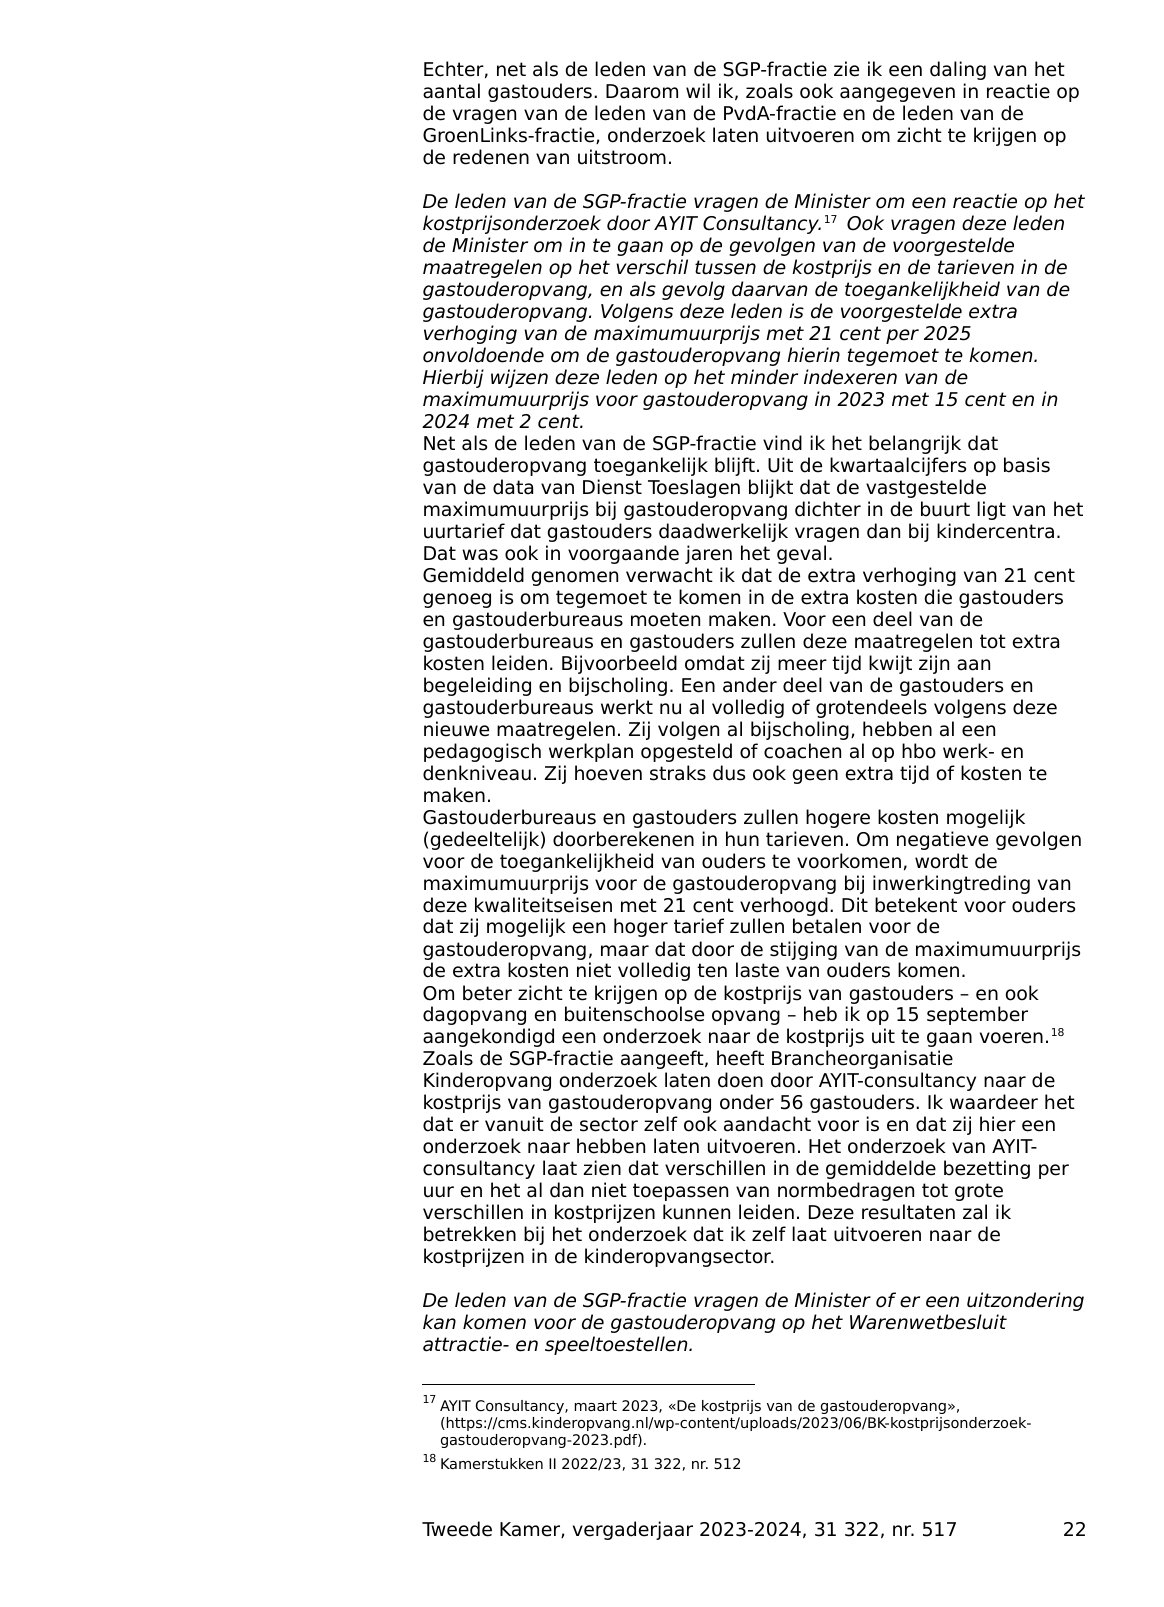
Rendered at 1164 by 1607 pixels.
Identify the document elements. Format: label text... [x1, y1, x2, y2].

text Echter, net als de leden van de SGP-fractie zie ik een daling van het aantal gastouders. Daarom wil ik, zoals ook aangegeven in reactie op de vragen van de leden van de PvdA-fractie en de leden van de GroenLinks-fractie, onderzoek laten uitvoeren om zicht te krijgen op de redenen van uitstroom. [422, 59, 1087, 169]
text Net als de leden van de SGP-fractie vind ik het belangrijk dat gastouderopvang toegankelijk blijft. Uit de kwartaalcijfers op basis van de data van Dienst Toeslagen blijkt dat de vastgestelde maximumuurprijs bij gastouderopvang dichter in de buurt ligt van het uurtarief dat gastouders daadwerkelijk vragen dan bij kindercentra. Dat was ook in voorgaande jaren het geval. [422, 433, 1087, 565]
text Gastouderbureaus en gastouders zullen hogere kosten mogelijk (gedeeltelijk) doorberekenen in hun tarieven. Om negatieve gevolgen voor de toegankelijkheid van ouders te voorkomen, wordt de maximumuurprijs voor de gastouderopvang bij inwerkingtreding van deze kwaliteitseisen met 21 cent verhoogd. Dit betekent voor ouders dat zij mogelijk een hoger tarief zullen betalen voor de gastouderopvang, maar dat door de stijging van de maximumuurprijs de extra kosten niet volledig ten laste van ouders komen. [422, 807, 1087, 982]
text Gemiddeld genomen verwacht ik dat de extra verhoging van 21 cent genoeg is om tegemoet te komen in de extra kosten die gastouders en gastouderbureaus moeten maken. Voor een deel van de gastouderbureaus en gastouders zullen deze maatregelen tot extra kosten leiden. Bijvoorbeeld omdat zij meer tijd kwijt zijn aan begeleiding en bijscholing. Een ander deel van de gastouders en gastouderbureaus werkt nu al volledig of grotendeels volgens deze nieuwe maatregelen. Zij volgen al bijscholing, hebben al een pedagogisch werkplan opgesteld of coachen al op hbo werk- en denkniveau. Zij hoeven straks dus ook geen extra tijd of kosten te maken. [422, 565, 1087, 807]
text De leden van de SGP-fractie vragen de Minister om een reactie op het kostprijsonderzoek door AYIT Consultancy. Ook vragen deze leden de Minister om in te gaan op de gevolgen van de voorgestelde maatregelen op het verschil tussen de kostprijs en de tarieven in de gastouderopvang, en als gevolg daarvan de toegankelijkheid van de gastouderopvang. Volgens deze leden is de voorgestelde extra verhoging van de maximumuurprijs met 21 cent per 2025 onvoldoende om de gastouderopvang hierin tegemoet te komen. Hierbij wijzen deze leden op het minder indexeren van de maximumuurprijs voor gastouderopvang in 2023 met 15 cent en in 2024 met 2 cent. [422, 191, 1087, 433]
text Om beter zicht te krijgen op de kostprijs van gastouders – en ook dagopvang en buitenschoolse opvang – heb ik op 15 september aangekondigd een onderzoek naar de kostprijs uit te gaan voeren. Zoals de SGP-fractie aangeeft, heeft Brancheorganisatie Kinderopvang onderzoek laten doen door AYIT-consultancy naar de kostprijs van gastouderopvang onder 56 gastouders. Ik waardeer het dat er vanuit de sector zelf ook aandacht voor is en dat zij hier een onderzoek naar hebben laten uitvoeren. Het onderzoek van AYIT-consultancy laat zien dat verschillen in de gemiddelde bezetting per uur en het al dan niet toepassen van normbedragen tot grote verschillen in kostprijzen kunnen leiden. Deze resultaten zal ik betrekken bij het onderzoek dat ik zelf laat uitvoeren naar de kostprijzen in de kinderopvangsector. [422, 982, 1087, 1268]
text AYIT Consultancy, maart 2023, «De kostprijs van de gastouderopvang», (https://cms.kinderopvang.nl/wp-content/uploads/2023/06/BK-kostprijsonderzoek-gastouderopvang-2023.pdf). [422, 1393, 1087, 1449]
text Kamerstukken II 2022/23, 31 322, nr. 512 [422, 1452, 1087, 1474]
text De leden van de SGP-fractie vragen de Minister of er een uitzondering kan komen voor de gastouderopvang op het Warenwetbesluit attractie- en speeltoestellen. [422, 1290, 1087, 1356]
